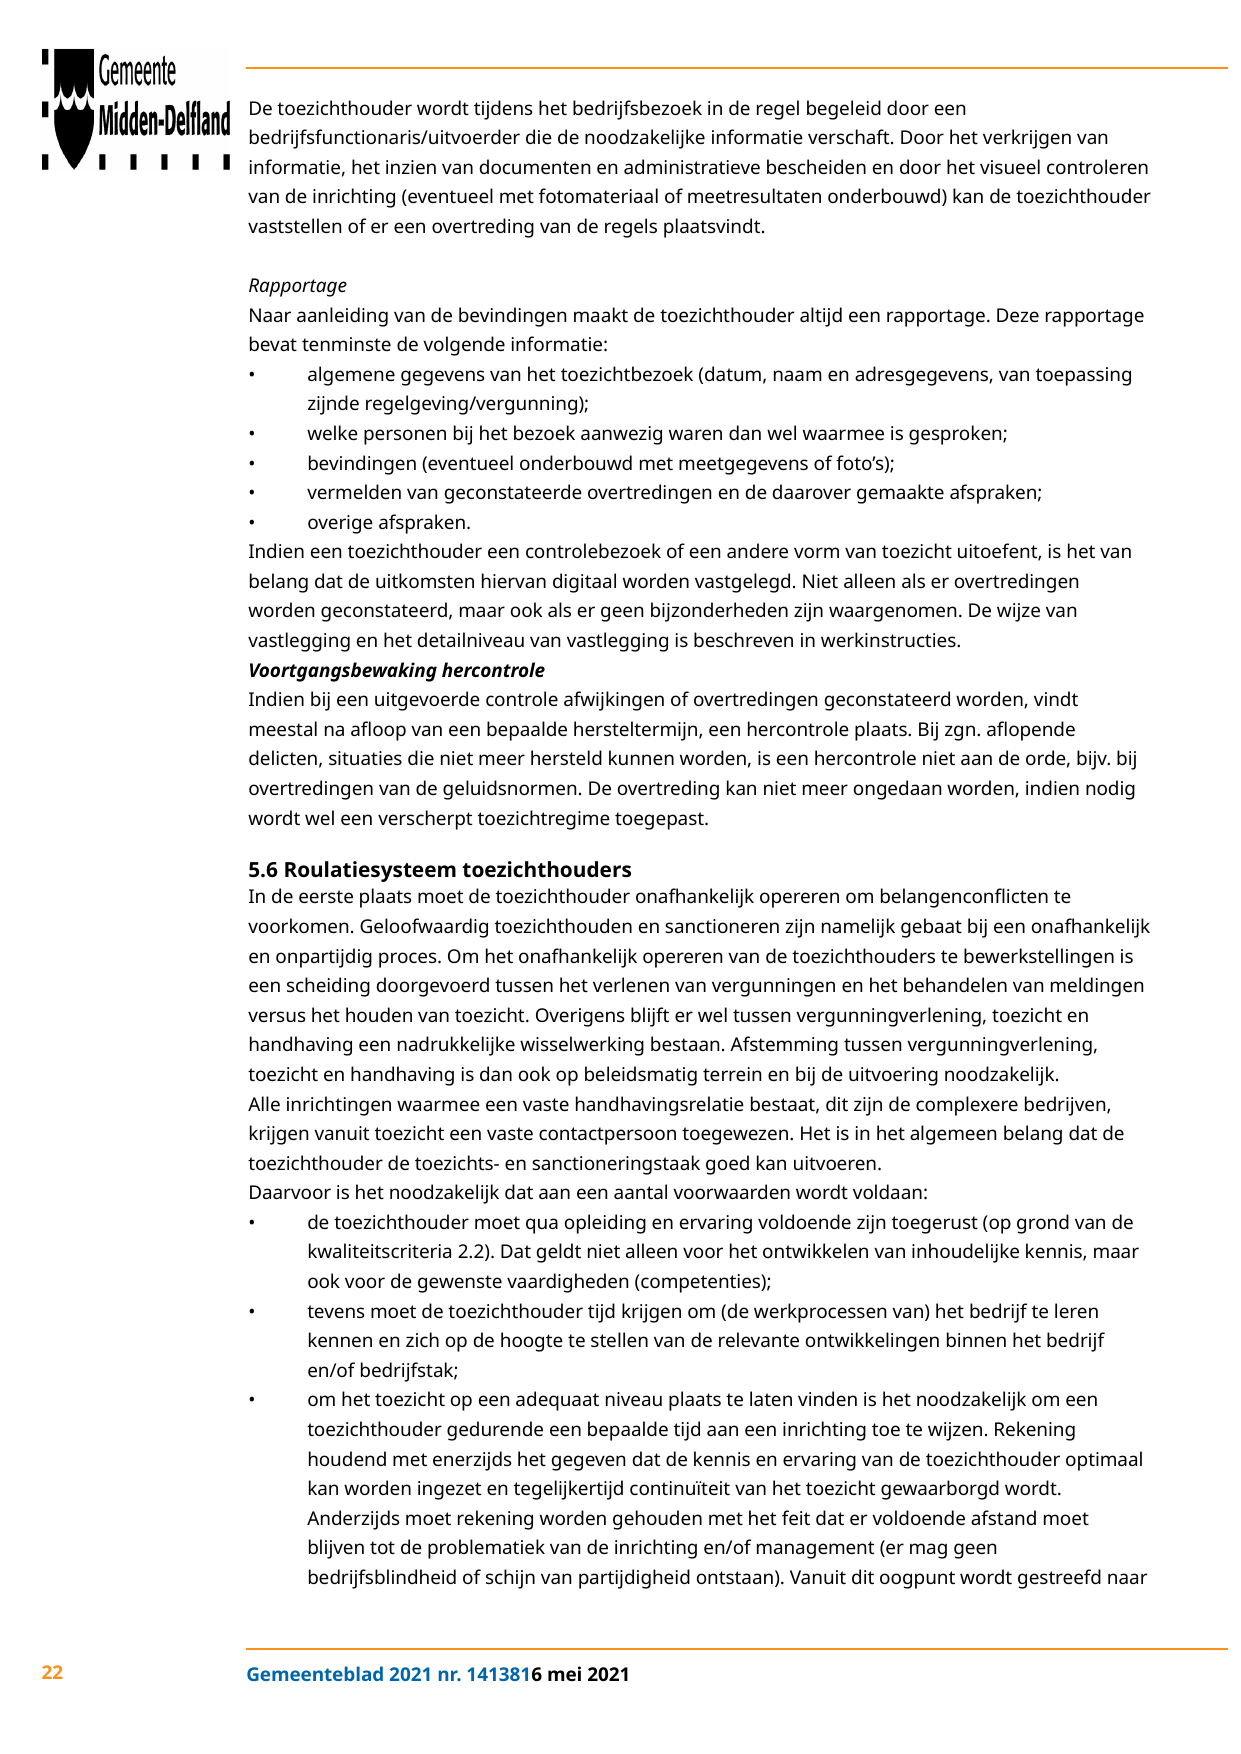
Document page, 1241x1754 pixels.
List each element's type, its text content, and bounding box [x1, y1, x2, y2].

text 5.6 Roulatiesysteem toezichthouders [248, 855, 1152, 884]
list algemene gegevens van het toezichtbezoek (datum, naam en adresgegevens, van toepassing zijnde regelgeving/vergunning); [248, 361, 1152, 416]
text Alle inrichtingen waarmee een vaste handhavingsrelatie bestaat, dit zijn de complexere bedrijven, krijgen vanuit toezicht een vaste contactpersoon toegewezen. Het is in het algemeen belang dat de toezichthouder de toezichts- en sanctioneringstaak goed kan uitvoeren. [248, 1091, 1152, 1176]
text Voortgangsbewaking hercontrole [248, 657, 1152, 683]
list tevens moet de toezichthouder tijd krijgen om (de werkprocessen van) het bedrijf te leren kennen en zich op de hoogte te stellen van de relevante ontwikkelingen binnen het bedrijf en/of bedrijfstak; [248, 1298, 1152, 1383]
list overige afspraken. [248, 509, 1152, 535]
picture [41, 47, 231, 172]
list welke personen bij het bezoek aanwezig waren dan wel waarmee is gesproken; [248, 420, 1152, 446]
list vermelden van geconstateerde overtredingen en de daarover gemaakte afspraken; [248, 479, 1152, 505]
list bevindingen (eventueel onderbouwd met meetgegevens of foto’s); [248, 450, 1152, 476]
text In de eerste plaats moet de toezichthouder onafhankelijk opereren om belangenconflicten te voorkomen. Geloofwaardig toezichthouden en sanctioneren zijn namelijk gebaat bij een onafhankelijk en onpartijdig proces. Om het onafhankelijk opereren van de toezichthouders te bewerkstellingen is een scheiding doorgevoerd tussen het verlenen van vergunningen en het behandelen van meldingen versus het houden van toezicht. Overigens blijft er wel tussen vergunningverlening, toezicht en handhaving een nadrukkelijke wisselwerking bestaan. Afstemming tussen vergunningverlening, toezicht en handhaving is dan ook op beleidsmatig terrein en bij de uitvoering noodzakelijk. [248, 884, 1152, 1087]
text Indien een toezichthouder een controlebezoek of een andere vorm van toezicht uitoefent, is het van belang dat de uitkomsten hiervan digitaal worden vastgelegd. Niet alleen als er overtredingen worden geconstateerd, maar ook als er geen bijzonderheden zijn waargenomen. De wijze van vastlegging en het detailniveau van vastlegging is beschreven in werkinstructies. [248, 538, 1152, 653]
text Rapportage [248, 272, 1152, 298]
list om het toezicht op een adequaat niveau plaats te laten vinden is het noodzakelijk om een toezichthouder gedurende een bepaalde tijd aan een inrichting toe te wijzen. Rekening houdend met enerzijds het gegeven dat de kennis en ervaring van de toezichthouder optimaal kan worden ingezet en tegelijkertijd continuïteit van het toezicht gewaarborgd wordt. Anderzijds moet rekening worden gehouden met het feit dat er voldoende afstand moet blijven tot de problematiek van de inrichting en/of management (er mag geen bedrijfsblindheid of schijn van partijdigheid ontstaan). Vanuit dit oogpunt wordt gestreefd naar [248, 1387, 1152, 1590]
text Naar aanleiding van de bevindingen maakt de toezichthouder altijd een rapportage. Deze rapportage bevat tenminste de volgende informatie: [248, 302, 1152, 357]
text Daarvoor is het noodzakelijk dat aan een aantal voorwaarden wordt voldaan: [248, 1179, 1152, 1205]
list de toezichthouder moet qua opleiding en ervaring voldoende zijn toegerust (op grond van de kwaliteitscriteria 2.2). Dat geldt niet alleen voor het ontwikkelen van inhoudelijke kennis, maar ook voor de gewenste vaardigheden (competenties); [248, 1209, 1152, 1294]
text Indien bij een uitgevoerde controle afwijkingen of overtredingen geconstateerd worden, vindt meestal na afloop van een bepaalde hersteltermijn, een hercontrole plaats. Bij zgn. aflopende delicten, situaties die niet meer hersteld kunnen worden, is een hercontrole niet aan de orde, bijv. bij overtredingen van de geluidsnormen. De overtreding kan niet meer ongedaan worden, indien nodig wordt wel een verscherpt toezichtregime toegepast. [248, 686, 1152, 831]
text De toezichthouder wordt tijdens het bedrijfsbezoek in de regel begeleid door een [248, 95, 1152, 121]
text bedrijfsfunctionaris/uitvoerder die de noodzakelijke informatie verschaft. Door het verkrijgen van informatie, het inzien van documenten en administratieve bescheiden en door het visueel controleren van de inrichting (eventueel met fotomateriaal of meetresultaten onderbouwd) kan de toezichthouder vaststellen of er een overtreding van de regels plaatsvindt. [248, 124, 1152, 239]
